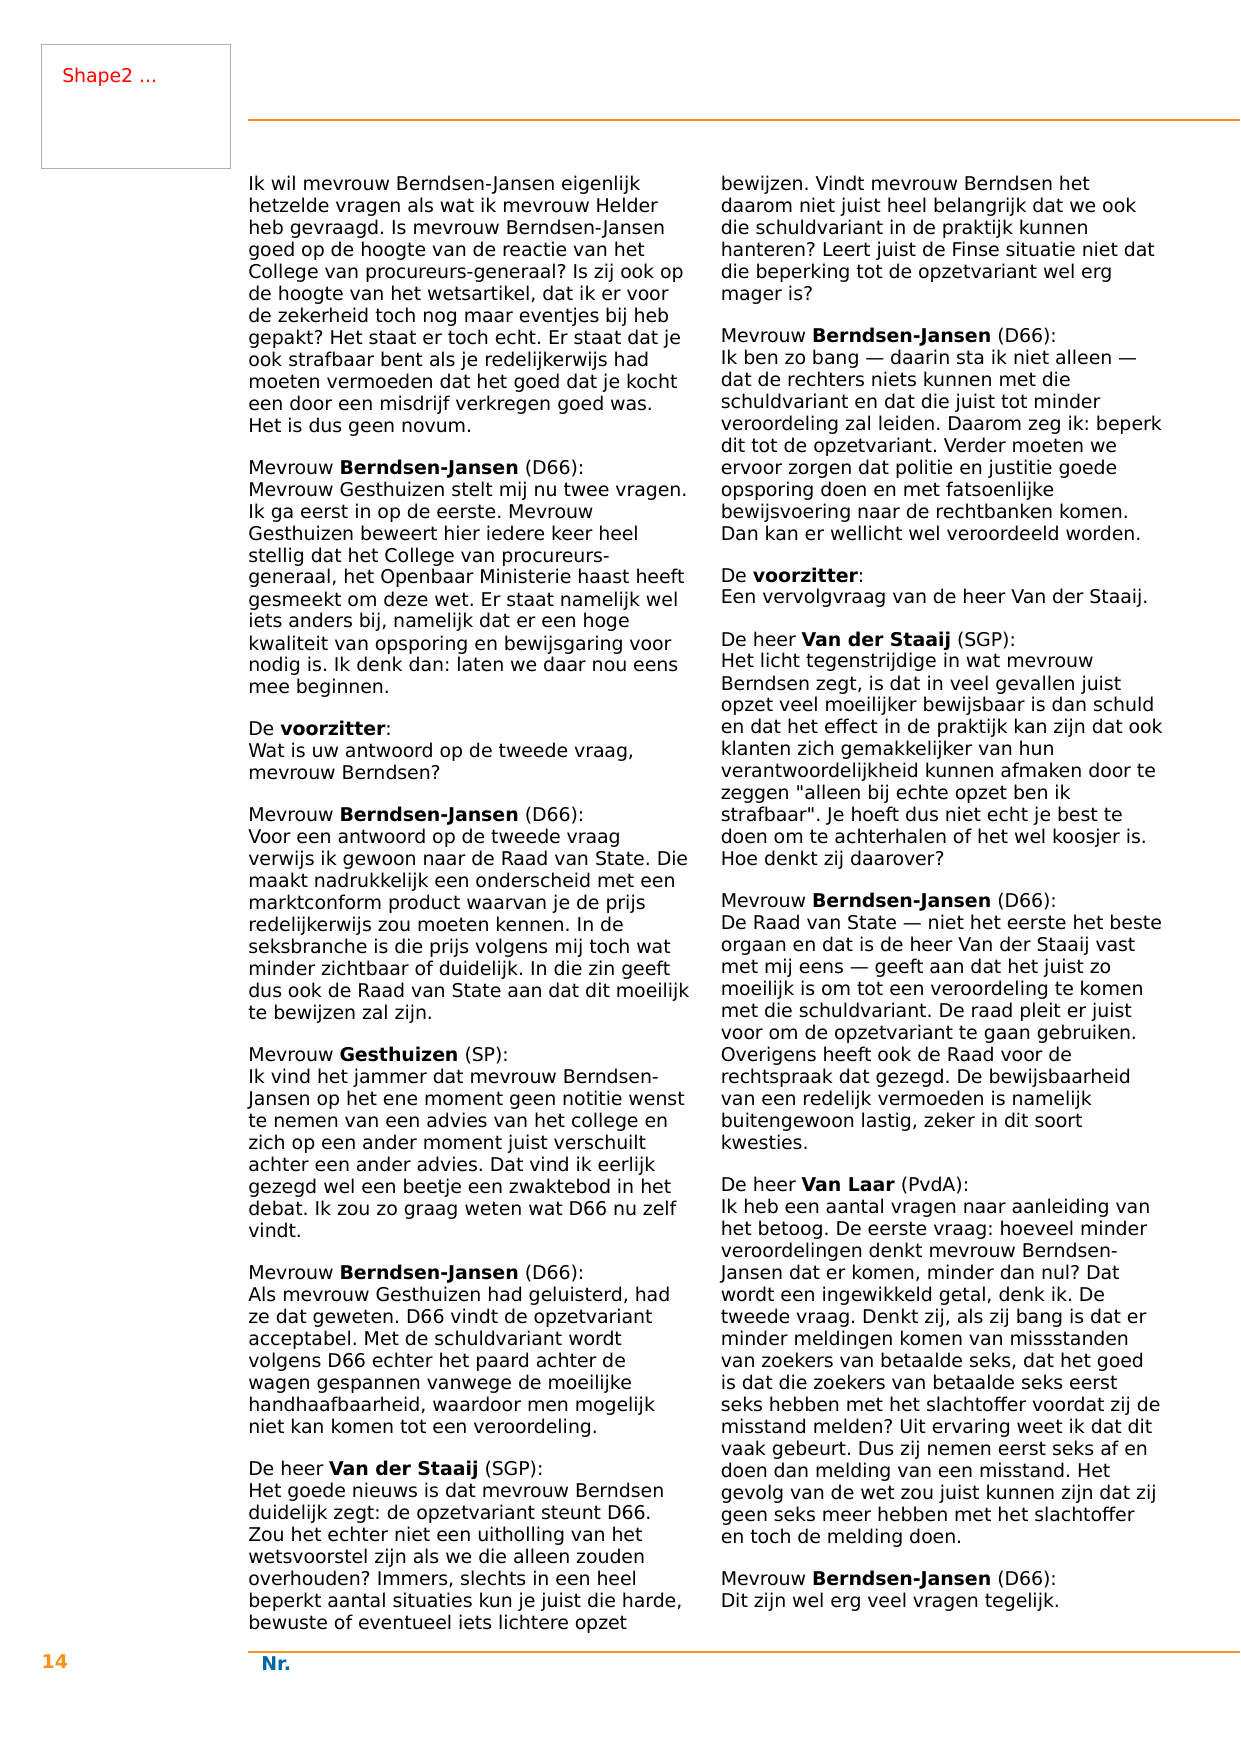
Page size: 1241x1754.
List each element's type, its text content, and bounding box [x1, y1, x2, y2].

text De heer Van der Staaij (SGP): [721, 628, 1163, 650]
text Mevrouw Berndsen-Jansen (D66): [721, 325, 1163, 347]
text Wat is uw antwoord op de tweede vraag, mevrouw Berndsen? [248, 740, 691, 784]
text Mevrouw Gesthuizen (SP): [248, 1044, 691, 1066]
text De voorzitter: [721, 564, 1163, 586]
text Mevrouw Berndsen-Jansen (D66): [248, 1262, 691, 1284]
text De Raad van State — niet het eerste het beste orgaan en dat is de heer Van der Staaij vast met mij eens — geeft aan dat het juist zo moeilijk is om tot een veroordeling te komen met die schuldvariant. De raad pleit er juist voor om de opzetvariant te gaan gebruiken. Overigens heeft ook de Raad voor de rechtspraak dat gezegd. De bewijsbaarheid van een redelijk vermoeden is namelijk buitengewoon lastig, zeker in dit soort kwesties. [721, 912, 1163, 1154]
text Mevrouw Berndsen-Jansen (D66): [248, 457, 691, 478]
text Mevrouw Gesthuizen stelt mij nu twee vragen. Ik ga eerst in op de eerste. Mevrouw Gesthuizen beweert hier iedere keer heel stellig dat het College van procureurs-generaal, het Openbaar Ministerie haast heeft gesmeekt om deze wet. Er staat namelijk wel iets anders bij, namelijk dat er een hoge kwaliteit van opsporing en bewijsgaring voor nodig is. Ik denk dan: laten we daar nou eens mee beginnen. [248, 478, 691, 698]
text De voorzitter: [248, 718, 691, 740]
text Mevrouw Berndsen-Jansen (D66): [721, 890, 1163, 912]
text Voor een antwoord op de tweede vraag verwijs ik gewoon naar de Raad van State. Die maakt nadrukkelijk een onderscheid met een marktconform product waarvan je de prijs redelijkerwijs zou moeten kennen. In de seksbranche is die prijs volgens mij toch wat minder zichtbaar of duidelijk. In die zin geeft dus ook de Raad van State aan dat dit moeilijk te bewijzen zal zijn. [248, 826, 691, 1024]
text Mevrouw Berndsen-Jansen (D66): [721, 1568, 1163, 1589]
text Ik wil mevrouw Berndsen-Jansen eigenlijk hetzelde vragen als wat ik mevrouw Helder heb gevraagd. Is mevrouw Berndsen-Jansen goed op de hoogte van de reactie van het College van procureurs-generaal? Is zij ook op de hoogte van het wetsartikel, dat ik er voor de zekerheid toch nog maar eventjes bij heb gepakt? Het staat er toch echt. Er staat dat je ook strafbaar bent als je redelijkerwijs had moeten vermoeden dat het goed dat je kocht een door een misdrijf verkregen goed was. Het is dus geen novum. [248, 173, 691, 437]
text bewijzen. Vindt mevrouw Berndsen het daarom niet juist heel belangrijk dat we ook die schuldvariant in de praktijk kunnen hanteren? Leert juist de Finse situatie niet dat die beperking tot de opzetvariant wel erg mager is? [721, 173, 1163, 305]
text Ik heb een aantal vragen naar aanleiding van het betoog. De eerste vraag: hoeveel minder veroordelingen denkt mevrouw Berndsen-Jansen dat er komen, minder dan nul? Dat wordt een ingewikkeld getal, denk ik. De tweede vraag. Denkt zij, als zij bang is dat er minder meldingen komen van missstanden van zoekers van betaalde seks, dat het goed is dat die zoekers van betaalde seks eerst seks hebben met het slachtoffer voordat zij de misstand melden? Uit ervaring weet ik dat dit vaak gebeurt. Dus zij nemen eerst seks af en doen dan melding van een misstand. Het gevolg van de wet zou juist kunnen zijn dat zij geen seks meer hebben met het slachtoffer en toch de melding doen. [721, 1196, 1163, 1548]
text Een vervolgvraag van de heer Van der Staaij. [721, 586, 1163, 608]
text De heer Van der Staaij (SGP): [248, 1458, 691, 1480]
text Als mevrouw Gesthuizen had geluisterd, had ze dat geweten. D66 vindt de opzetvariant acceptabel. Met de schuldvariant wordt volgens D66 echter het paard achter de wagen gespannen vanwege de moeilijke handhaafbaarheid, waardoor men mogelijk niet kan komen tot een veroordeling. [248, 1284, 691, 1438]
text Het licht tegenstrijdige in wat mevrouw Berndsen zegt, is dat in veel gevallen juist opzet veel moeilijker bewijsbaar is dan schuld en dat het effect in de praktijk kan zijn dat ook klanten zich gemakkelijker van hun verantwoordelijkheid kunnen afmaken door te zeggen "alleen bij echte opzet ben ik strafbaar". Je hoeft dus niet echt je best te doen om te achterhalen of het wel koosjer is. Hoe denkt zij daarover? [721, 650, 1163, 870]
text Het goede nieuws is dat mevrouw Berndsen duidelijk zegt: de opzetvariant steunt D66. Zou het echter niet een uitholling van het wetsvoorstel zijn als we die alleen zouden overhouden? Immers, slechts in een heel beperkt aantal situaties kun je juist die harde, bewuste of eventueel iets lichtere opzet [248, 1480, 691, 1633]
text Ik ben zo bang — daarin sta ik niet alleen — dat de rechters niets kunnen met die schuldvariant en dat die juist tot minder veroordeling zal leiden. Daarom zeg ik: beperk dit tot de opzetvariant. Verder moeten we ervoor zorgen dat politie en justitie goede opsporing doen en met fatsoenlijke bewijsvoering naar de rechtbanken komen. Dan kan er wellicht wel veroordeeld worden. [721, 347, 1163, 544]
text De heer Van Laar (PvdA): [721, 1174, 1163, 1196]
text Ik vind het jammer dat mevrouw Berndsen-Jansen op het ene moment geen notitie wenst te nemen van een advies van het college en zich op een ander moment juist verschuilt achter een ander advies. Dat vind ik eerlijk gezegd wel een beetje een zwaktebod in het debat. Ik zou zo graag weten wat D66 nu zelf vindt. [248, 1066, 691, 1242]
text Mevrouw Berndsen-Jansen (D66): [248, 804, 691, 826]
text Dit zijn wel erg veel vragen tegelijk. [721, 1589, 1163, 1612]
